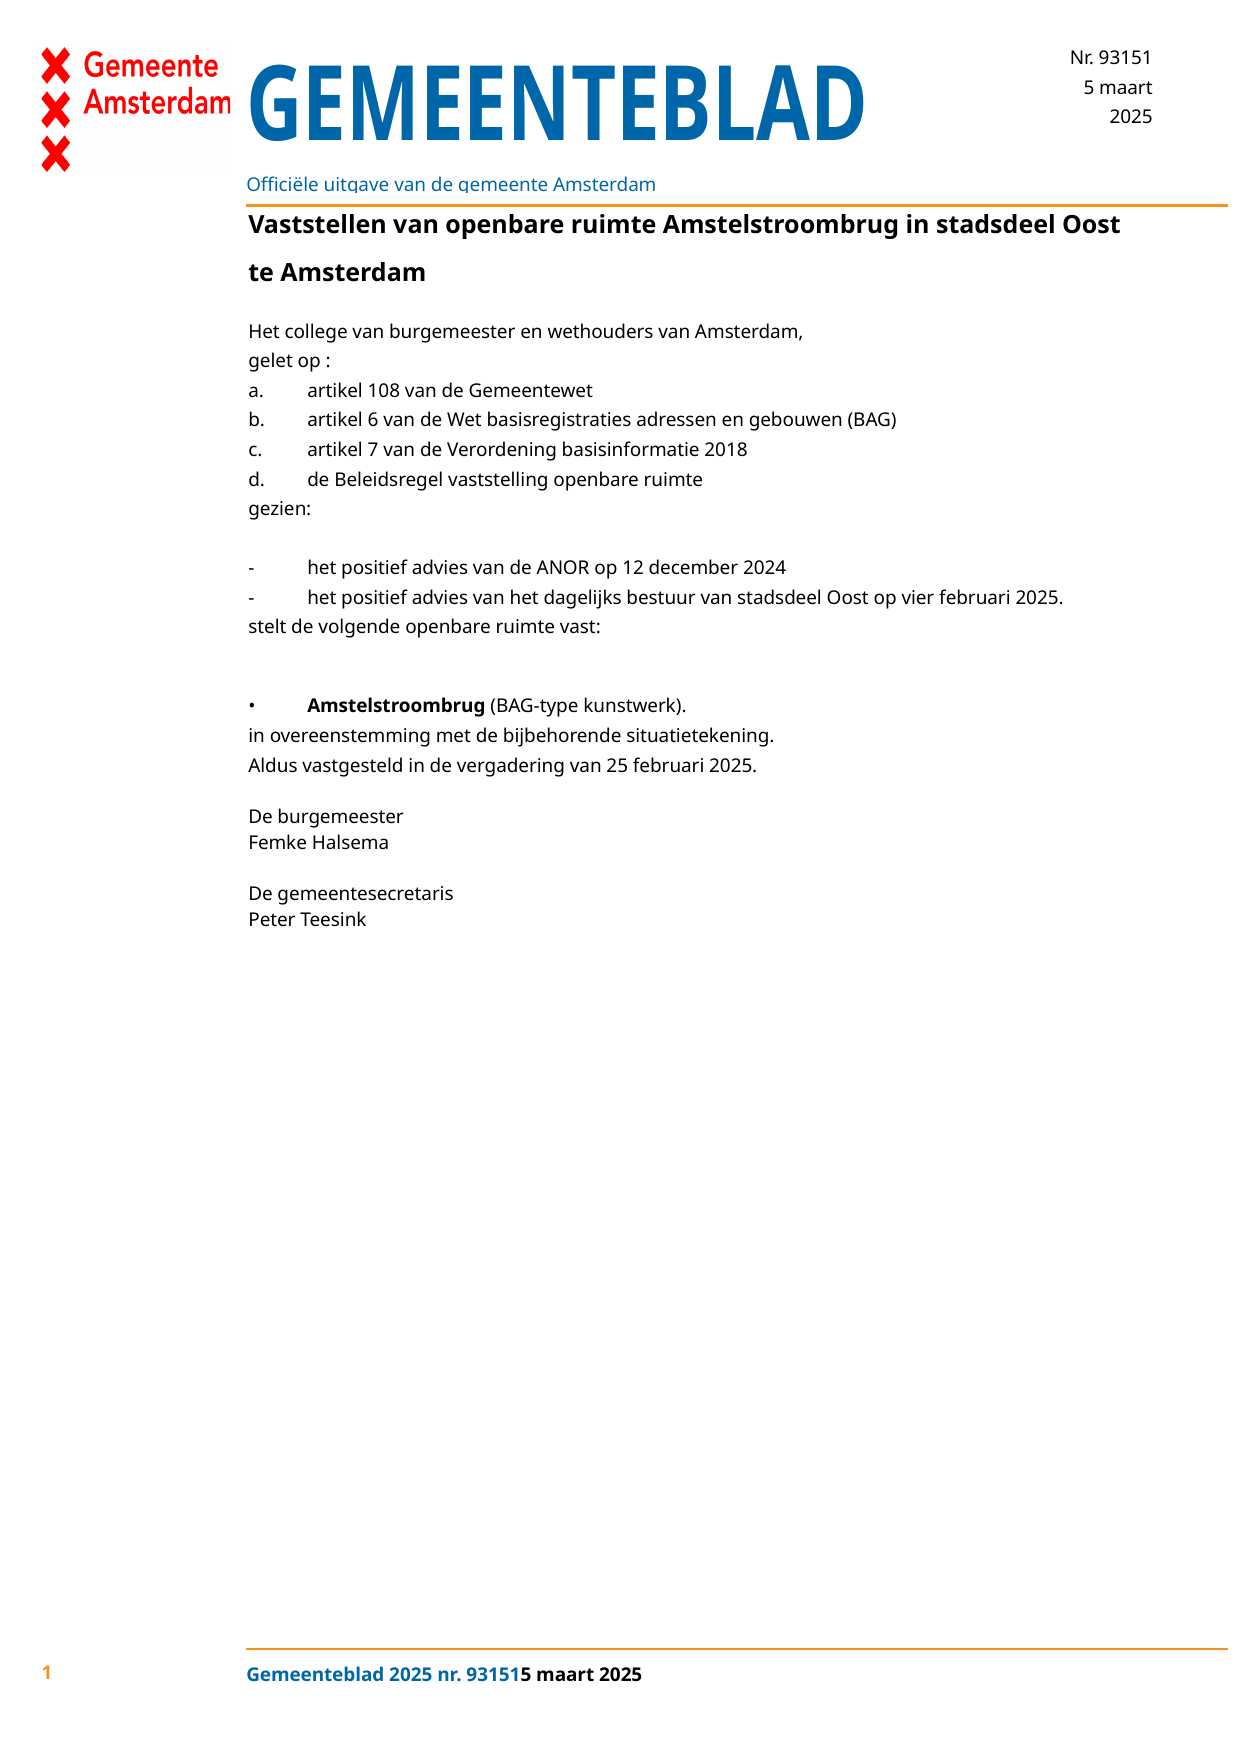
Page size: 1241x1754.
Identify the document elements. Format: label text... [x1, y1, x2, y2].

list de Beleidsregel vaststelling openbare ruimte [248, 466, 1152, 492]
picture [41, 47, 231, 172]
list het positief advies van de ANOR op 12 december 2024 [248, 554, 1152, 580]
list het positief advies van het dagelijks bestuur van stadsdeel Oost op vier februari 2025. [248, 584, 1152, 610]
list artikel 108 van de Gemeentewet [248, 377, 1152, 403]
list Amstelstroombrug (BAG-type kunstwerk). [248, 693, 1152, 718]
text De gemeentesecretaris [248, 880, 1152, 906]
text Vaststellen van openbare ruimte Amstelstroombrug in stadsdeel Oost te Amsterdam [248, 207, 1152, 288]
list artikel 6 van de Wet basisregistraties adressen en gebouwen (BAG) [248, 407, 1152, 432]
text Aldus vastgesteld in de vergadering van 25 februari 2025. [248, 752, 1152, 777]
text gezien: [248, 495, 1152, 521]
list artikel 7 van de Verordening basisinformatie 2018 [248, 436, 1152, 462]
text De burgemeester [248, 803, 1152, 829]
text in overeenstemming met de bijbehorende situatietekening. [248, 722, 1152, 748]
text gelet op : [248, 347, 1152, 373]
text stelt de volgende openbare ruimte vast: [248, 614, 1152, 639]
text Het college van burgemeester en wethouders van Amsterdam, [248, 318, 1152, 344]
text Peter Teesink [248, 906, 1152, 932]
text Femke Halsema [248, 829, 1152, 855]
